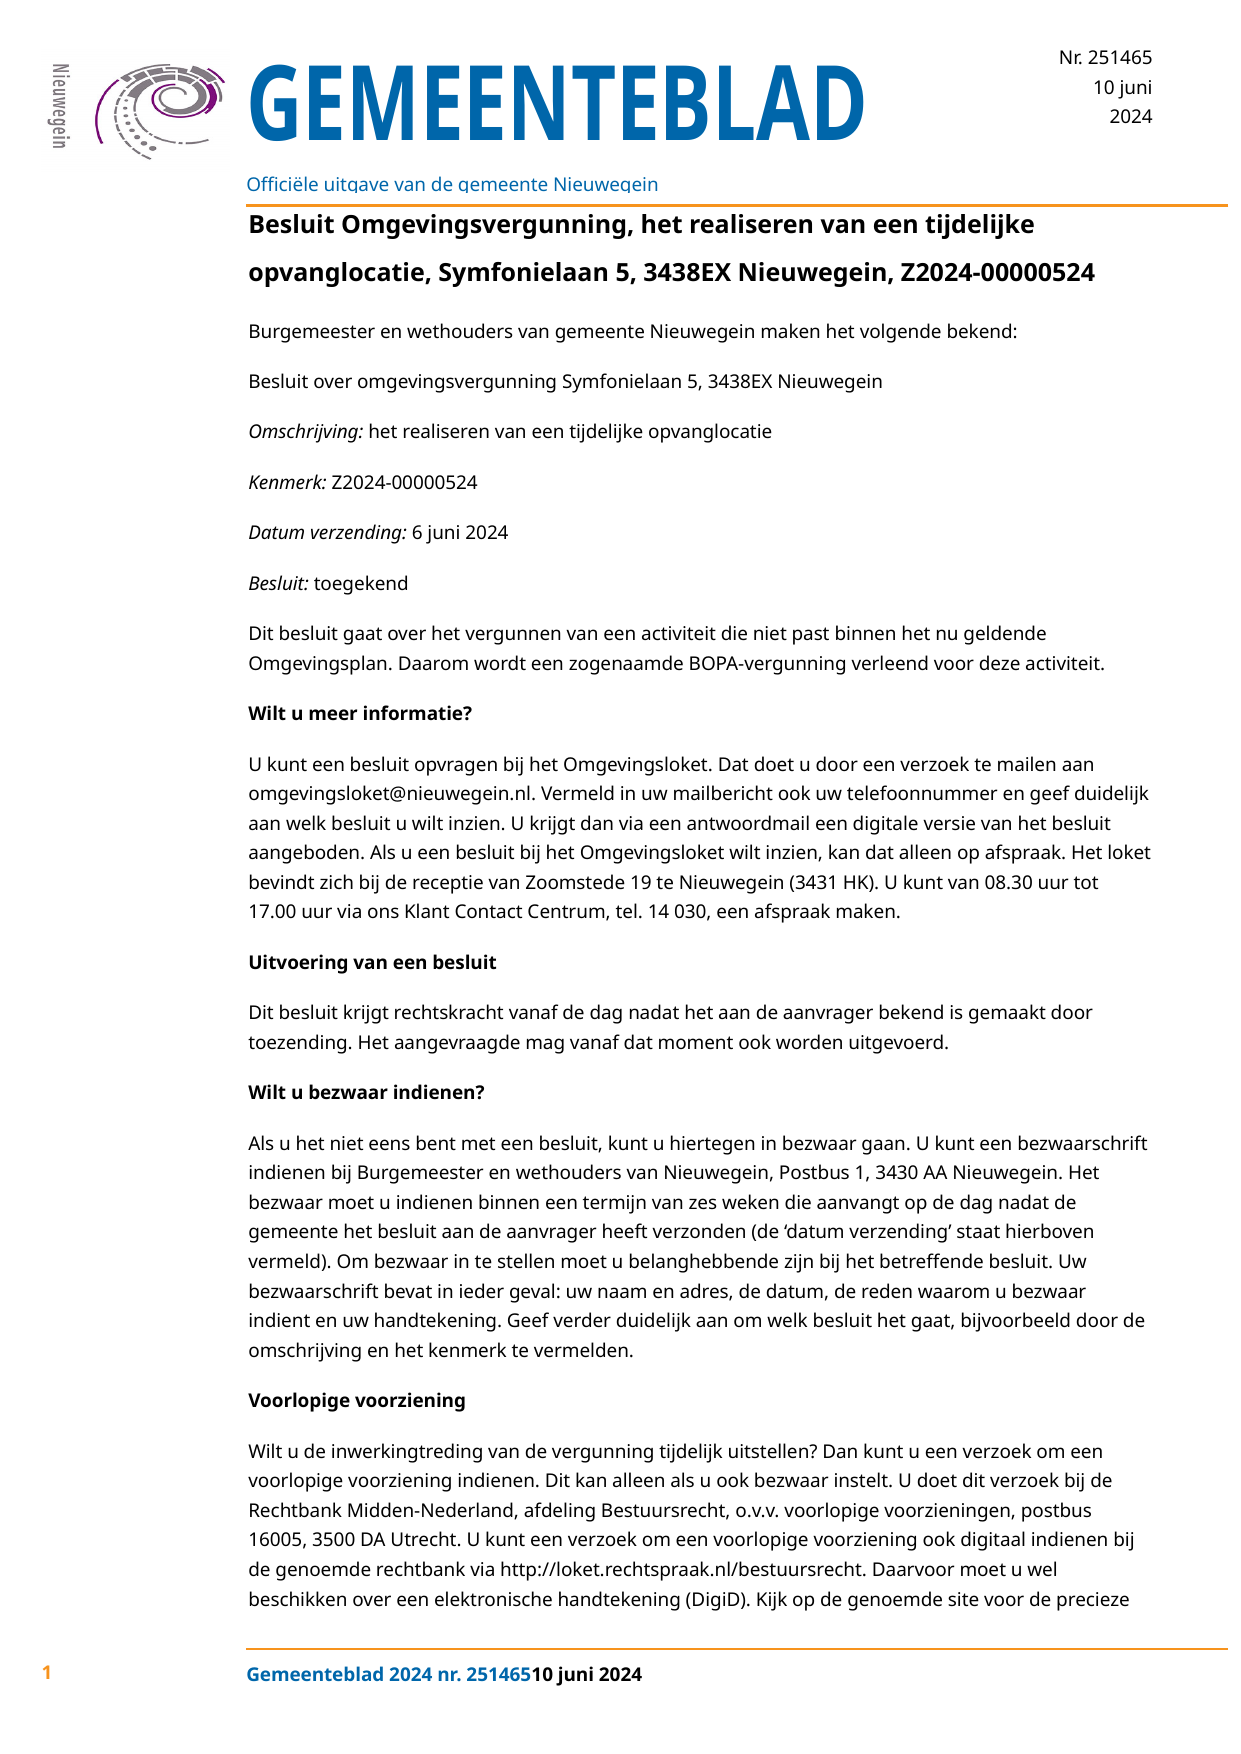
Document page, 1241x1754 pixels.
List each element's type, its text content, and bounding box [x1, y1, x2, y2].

text Burgemeester en wethouders van gemeente Nieuwegein maken het volgende bekend: [248, 318, 1152, 344]
text Besluit Omgevingsvergunning, het realiseren van een tijdelijke opvanglocatie, Symfonielaan 5, 3438EX Nieuwegein, Z2024-00000524 [248, 207, 1152, 288]
text Omschrijving: het realiseren van een tijdelijke opvanglocatie [248, 419, 1152, 444]
text Datum verzending: 6 juni 2024 [248, 519, 1152, 545]
text Besluit: toegekend [248, 570, 1152, 596]
picture [41, 47, 231, 172]
text Voorlopige voorziening [248, 1387, 1152, 1413]
text Wilt u de inwerkingtreding van de vergunning tijdelijk uitstellen? Dan kunt u een verzoek om een voorlopige voorziening indienen. Dit kan alleen als u ook bezwaar instelt. U doet dit verzoek bij de Rechtbank Midden-Nederland, afdeling Bestuursrecht, o.v.v. voorlopige voorzieningen, postbus 16005, 3500 DA Utrecht. U kunt een verzoek om een voorlopige voorziening ook digitaal indienen bij de genoemde rechtbank via http://loket.rechtspraak.nl/bestuursrecht. Daarvoor moet u wel beschikken over een elektronische handtekening (DigiD). Kijk op de genoemde site voor de precieze [248, 1438, 1152, 1612]
text Kenmerk: Z2024-00000524 [248, 469, 1152, 495]
text Wilt u bezwaar indienen? [248, 1079, 1152, 1105]
text Dit besluit krijgt rechtskracht vanaf de dag nadat het aan de aanvrager bekend is gemaakt door toezending. Het aangevraagde mag vanaf dat moment ook worden uitgevoerd. [248, 999, 1152, 1055]
text Als u het niet eens bent met een besluit, kunt u hiertegen in bezwaar gaan. U kunt een bezwaarschrift indienen bij Burgemeester en wethouders van Nieuwegein, Postbus 1, 3430 AA Nieuwegein. Het bezwaar moet u indienen binnen een termijn van zes weken die aanvangt op de dag nadat de gemeente het besluit aan de aanvrager heeft verzonden (de ‘datum verzending’ staat hierboven vermeld). Om bezwaar in te stellen moet u belanghebbende zijn bij het betreffende besluit. Uw bezwaarschrift bevat in ieder geval: uw naam en adres, de datum, de reden waarom u bezwaar indient en uw handtekening. Geef verder duidelijk aan om welk besluit het gaat, bijvoorbeeld door de omschrijving en het kenmerk te vermelden. [248, 1130, 1152, 1363]
text Uitvoering van een besluit [248, 949, 1152, 975]
text Wilt u meer informatie? [248, 700, 1152, 726]
text U kunt een besluit opvragen bij het Omgevingsloket. Dat doet u door een verzoek te mailen aan omgevingsloket@nieuwegein.nl. Vermeld in uw mailbericht ook uw telefoonnummer en geef duidelijk aan welk besluit u wilt inzien. U krijgt dan via een antwoordmail een digitale versie van het besluit aangeboden. Als u een besluit bij het Omgevingsloket wilt inzien, kan dat alleen op afspraak. Het loket bevindt zich bij de receptie van Zoomstede 19 te Nieuwegein (3431 HK). U kunt van 08.30 uur tot 17.00 uur via ons Klant Contact Centrum, tel. 14 030, een afspraak maken. [248, 751, 1152, 924]
text Besluit over omgevingsvergunning Symfonielaan 5, 3438EX Nieuwegein [248, 368, 1152, 394]
text Dit besluit gaat over het vergunnen van een activiteit die niet past binnen het nu geldende Omgevingsplan. Daarom wordt een zogenaamde BOPA-vergunning verleend voor deze activiteit. [248, 620, 1152, 676]
